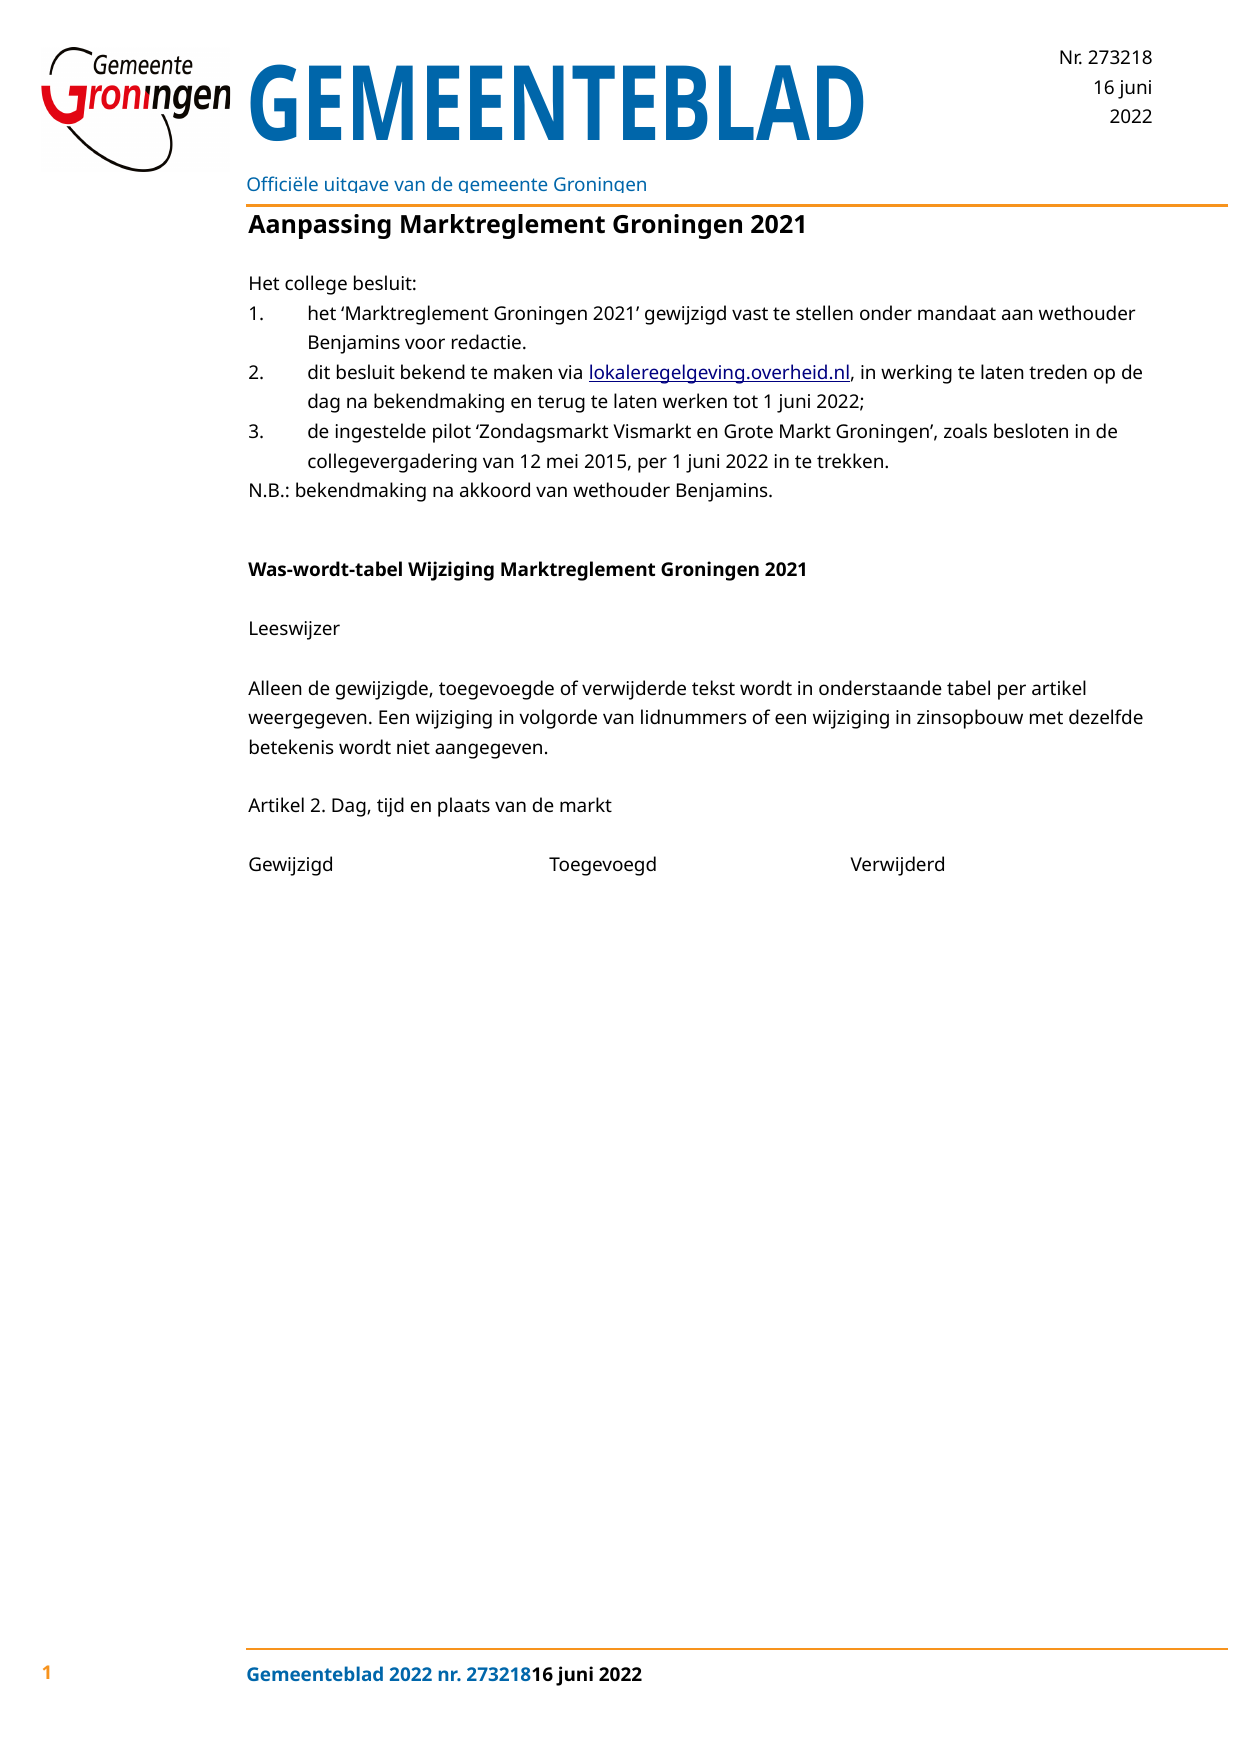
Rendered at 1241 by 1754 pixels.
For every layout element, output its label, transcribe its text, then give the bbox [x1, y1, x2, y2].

table_header Verwijderd [850, 852, 1152, 877]
picture [41, 47, 231, 172]
text Het college besluit: [248, 270, 1152, 296]
text Was-wordt-tabel Wijziging Marktreglement Groningen 2021 [248, 556, 1152, 582]
text Aanpassing Marktreglement Groningen 2021 [248, 207, 1152, 241]
text N.B.: bekendmaking na akkoord van wethouder Benjamins. [248, 477, 1152, 503]
list dit besluit bekend te maken via lokaleregelgeving.overheid.nl, in werking te laten treden op de dag na bekendmaking en terug te laten werken tot 1 juni 2022; [248, 359, 1152, 414]
table_header Leeswijzer Alleen de gewijzigde, toegevoegde of verwijderde tekst wordt in onderstaande tabel per artikel weergegeven. Een wijziging in volgorde van lidnummers of een wijziging in zinsopbouw met dezelfde betekenis wordt niet aangegeven. [248, 616, 1152, 759]
list het ‘Marktreglement Groningen 2021’ gewijzigd vast te stellen onder mandaat aan wethouder Benjamins voor redactie. [248, 300, 1152, 355]
table_header Gewijzigd [248, 852, 549, 877]
table_header Toegevoegd [549, 852, 850, 877]
list de ingestelde pilot ‘Zondagsmarkt Vismarkt en Grote Markt Groningen’, zoals besloten in de collegevergadering van 12 mei 2015, per 1 juni 2022 in te trekken. [248, 418, 1152, 473]
text Artikel 2. Dag, tijd en plaats van de markt [248, 792, 1152, 818]
